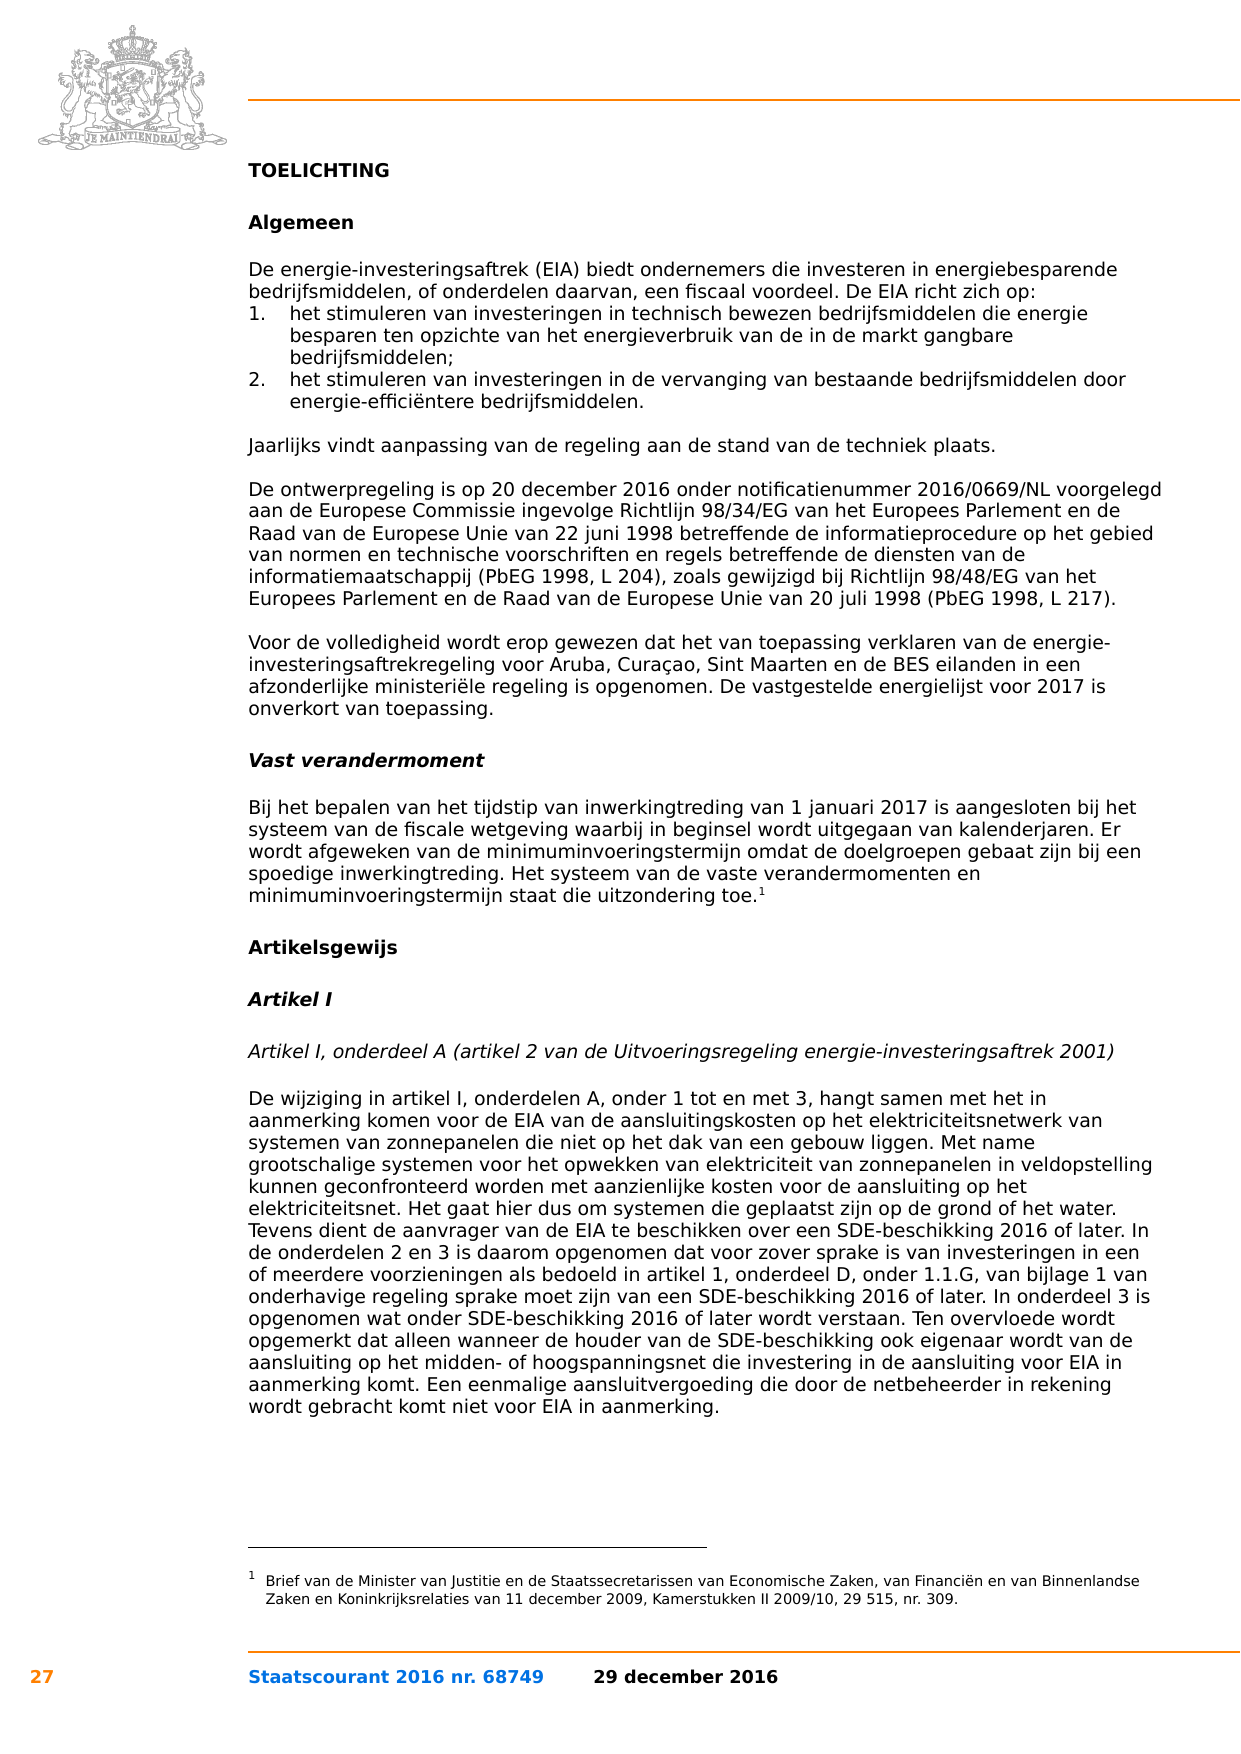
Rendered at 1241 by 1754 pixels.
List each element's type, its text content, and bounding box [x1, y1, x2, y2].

text 1. het stimuleren van investeringen in technisch bewezen bedrijfsmiddelen die energie besparen ten opzichte van het energieverbruik van de in de markt gangbare bedrijfsmiddelen; [248, 303, 1163, 369]
text De wijziging in artikel I, onderdelen A, onder 1 tot en met 3, hangt samen met het in aanmerking komen voor de EIA van de aansluitingskosten op het elektriciteitsnetwerk van systemen van zonnepanelen die niet op het dak van een gebouw liggen. Met name grootschalige systemen voor het opwekken van elektriciteit van zonnepanelen in veldopstelling kunnen geconfronteerd worden met aanzienlijke kosten voor de aansluiting op het elektriciteitsnet. Het gaat hier dus om systemen die geplaatst zijn op de grond of het water. Tevens dient de aanvrager van de EIA te beschikken over een SDE-beschikking 2016 of later. In de onderdelen 2 en 3 is daarom opgenomen dat voor zover sprake is van investeringen in een of meerdere voorzieningen als bedoeld in artikel 1, onderdeel D, onder 1.1.G, van bijlage 1 van onderhavige regeling sprake moet zijn van een SDE-beschikking 2016 of later. In onderdeel 3 is opgenomen wat onder SDE-beschikking 2016 of later wordt verstaan. Ten overvloede wordt opgemerkt dat alleen wanneer de houder van de SDE-beschikking ook eigenaar wordt van de aansluiting op het midden- of hoogspanningsnet die investering in de aansluiting voor EIA in aanmerking komt. Een eenmalige aansluitvergoeding die door de netbeheerder in rekening wordt gebracht komt niet voor EIA in aanmerking. [248, 1088, 1163, 1418]
text 2. het stimuleren van investeringen in de vervanging van bestaande bedrijfsmiddelen door energie-efficiëntere bedrijfsmiddelen. [248, 369, 1163, 413]
text De energie-investeringsaftrek (EIA) biedt ondernemers die investeren in energiebesparende bedrijfsmiddelen, of onderdelen daarvan, een fiscaal voordeel. De EIA richt zich op: [248, 259, 1163, 303]
subtitle Artikelsgewijs [248, 937, 1163, 959]
text Bij het bepalen van het tijdstip van inwerkingtreding van 1 januari 2017 is aangesloten bij het systeem van de fiscale wetgeving waarbij in beginsel wordt uitgegaan van kalenderjaren. Er wordt afgeweken van de minimuminvoeringstermijn omdat de doelgroepen gebaat zijn bij een spoedige inwerkingtreding. Het systeem van de vaste verandermomenten en minimuminvoeringstermijn staat die uitzondering toe. [248, 797, 1163, 907]
text Jaarlijks vindt aanpassing van de regeling aan de stand van de techniek plaats. [248, 434, 1163, 457]
picture [38, 25, 227, 150]
text Voor de volledigheid wordt erop gewezen dat het van toepassing verklaren van de energie-investeringsaftrekregeling voor Aruba, Curaçao, Sint Maarten en de BES eilanden in een afzonderlijke ministeriële regeling is opgenomen. De vastgestelde energielijst voor 2017 is onverkort van toepassing. [248, 632, 1163, 720]
text Brief van de Minister van Justitie en de Staatssecretarissen van Economische Zaken, van Financiën en van Binnenlandse Zaken en Koninkrijksrelaties van 11 december 2009, Kamerstukken II 2009/10, 29 515, nr. 309. [248, 1569, 1163, 1608]
subtitle Vast verandermoment [248, 750, 1163, 772]
subtitle TOELICHTING [248, 160, 1163, 182]
subtitle Algemeen [248, 212, 1163, 234]
subtitle Artikel I [248, 989, 1163, 1011]
text De ontwerpregeling is op 20 december 2016 onder notificatienummer 2016/0669/NL voorgelegd aan de Europese Commissie ingevolge Richtlijn 98/34/EG van het Europees Parlement en de Raad van de Europese Unie van 22 juni 1998 betreffende de informatieprocedure op het gebied van normen en technische voorschriften en regels betreffende de diensten van de informatiemaatschappij (PbEG 1998, L 204), zoals gewijzigd bij Richtlijn 98/48/EG van het Europees Parlement en de Raad van de Europese Unie van 20 juli 1998 (PbEG 1998, L 217). [248, 478, 1163, 610]
subtitle Artikel I, onderdeel A (artikel 2 van de Uitvoeringsregeling energie-investeringsaftrek 2001) [248, 1041, 1163, 1063]
